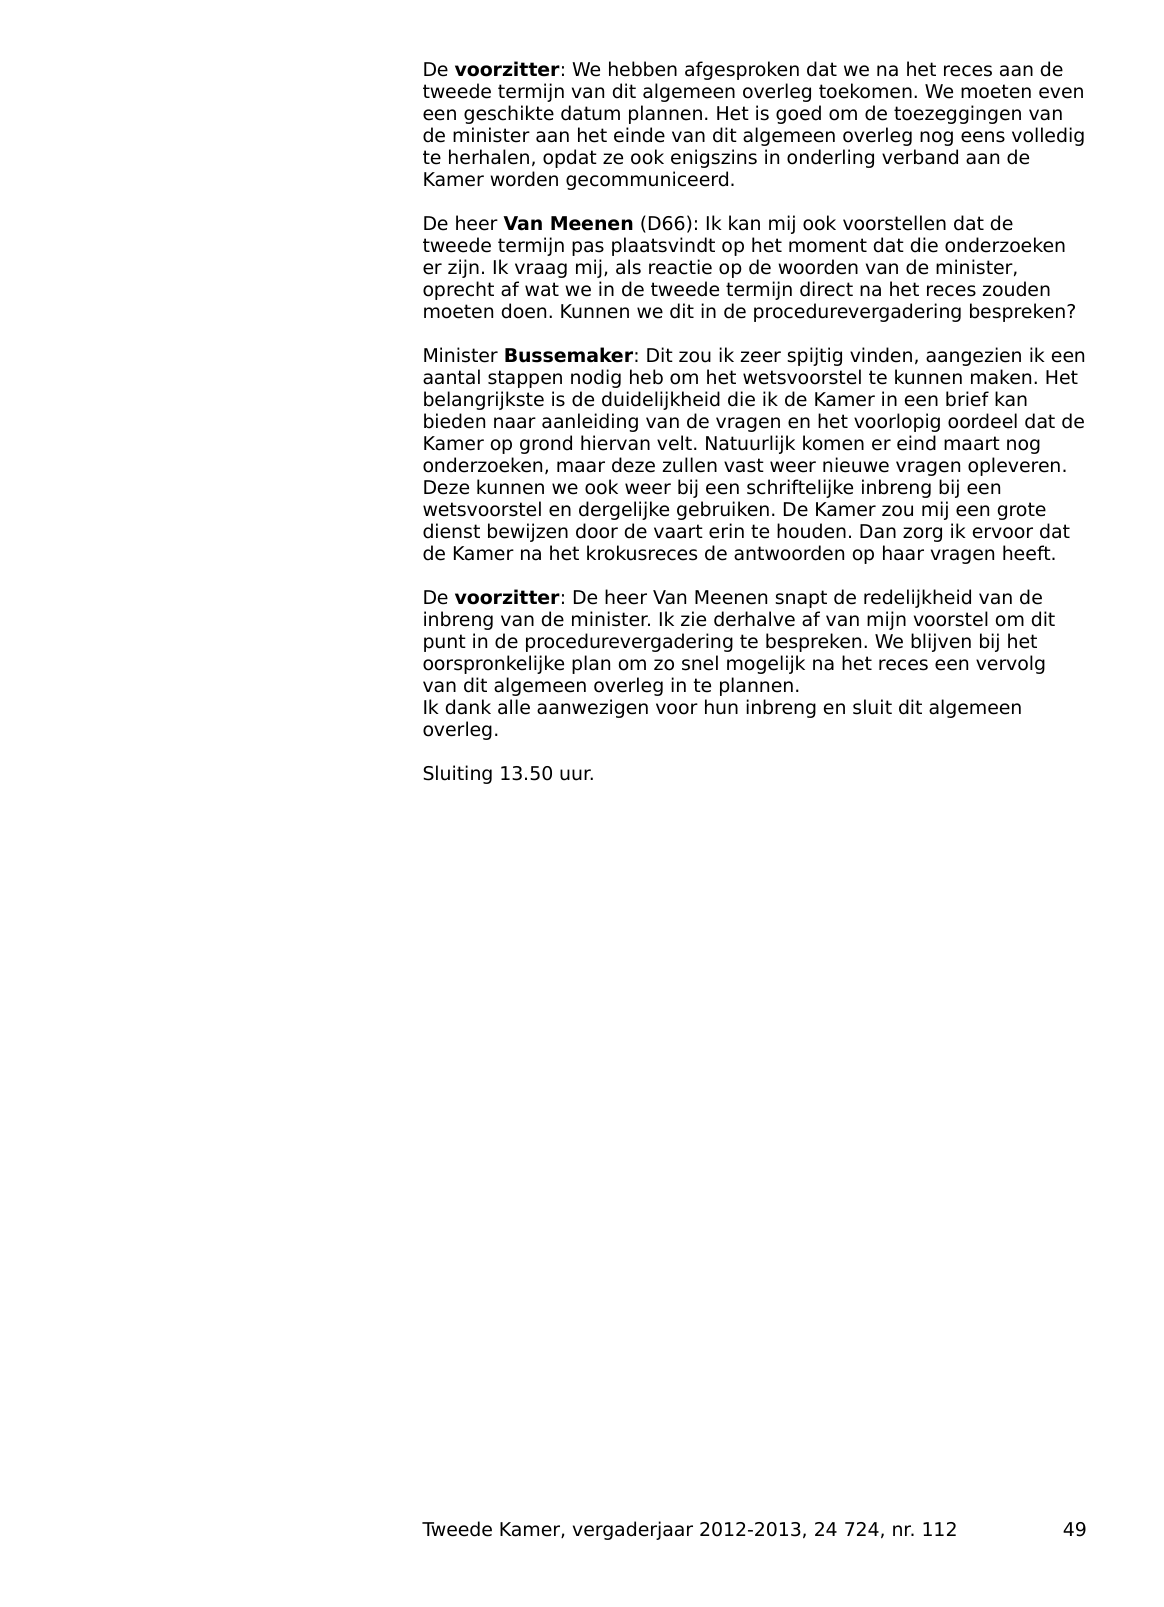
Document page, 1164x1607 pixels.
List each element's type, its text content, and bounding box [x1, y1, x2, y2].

text De heer Van Meenen (D66): Ik kan mij ook voorstellen dat de tweede termijn pas plaatsvindt op het moment dat die onderzoeken er zijn. Ik vraag mij, als reactie op de woorden van de minister, oprecht af wat we in de tweede termijn direct na het reces zouden moeten doen. Kunnen we dit in de procedurevergadering bespreken? [422, 213, 1087, 323]
text Sluiting 13.50 uur. [422, 763, 1087, 785]
text De voorzitter: We hebben afgesproken dat we na het reces aan de tweede termijn van dit algemeen overleg toekomen. We moeten even een geschikte datum plannen. Het is goed om de toezeggingen van de minister aan het einde van dit algemeen overleg nog eens volledig te herhalen, opdat ze ook enigszins in onderling verband aan de Kamer worden gecommuniceerd. [422, 59, 1087, 191]
text De voorzitter: De heer Van Meenen snapt de redelijkheid van de inbreng van de minister. Ik zie derhalve af van mijn voorstel om dit punt in de procedurevergadering te bespreken. We blijven bij het oorspronkelijke plan om zo snel mogelijk na het reces een vervolg van dit algemeen overleg in te plannen. [422, 587, 1087, 697]
text Minister Bussemaker: Dit zou ik zeer spijtig vinden, aangezien ik een aantal stappen nodig heb om het wetsvoorstel te kunnen maken. Het belangrijkste is de duidelijkheid die ik de Kamer in een brief kan bieden naar aanleiding van de vragen en het voorlopig oordeel dat de Kamer op grond hiervan velt. Natuurlijk komen er eind maart nog onderzoeken, maar deze zullen vast weer nieuwe vragen opleveren. Deze kunnen we ook weer bij een schriftelijke inbreng bij een wetsvoorstel en dergelijke gebruiken. De Kamer zou mij een grote dienst bewijzen door de vaart erin te houden. Dan zorg ik ervoor dat de Kamer na het krokusreces de antwoorden op haar vragen heeft. [422, 345, 1087, 565]
text Ik dank alle aanwezigen voor hun inbreng en sluit dit algemeen overleg. [422, 697, 1087, 741]
